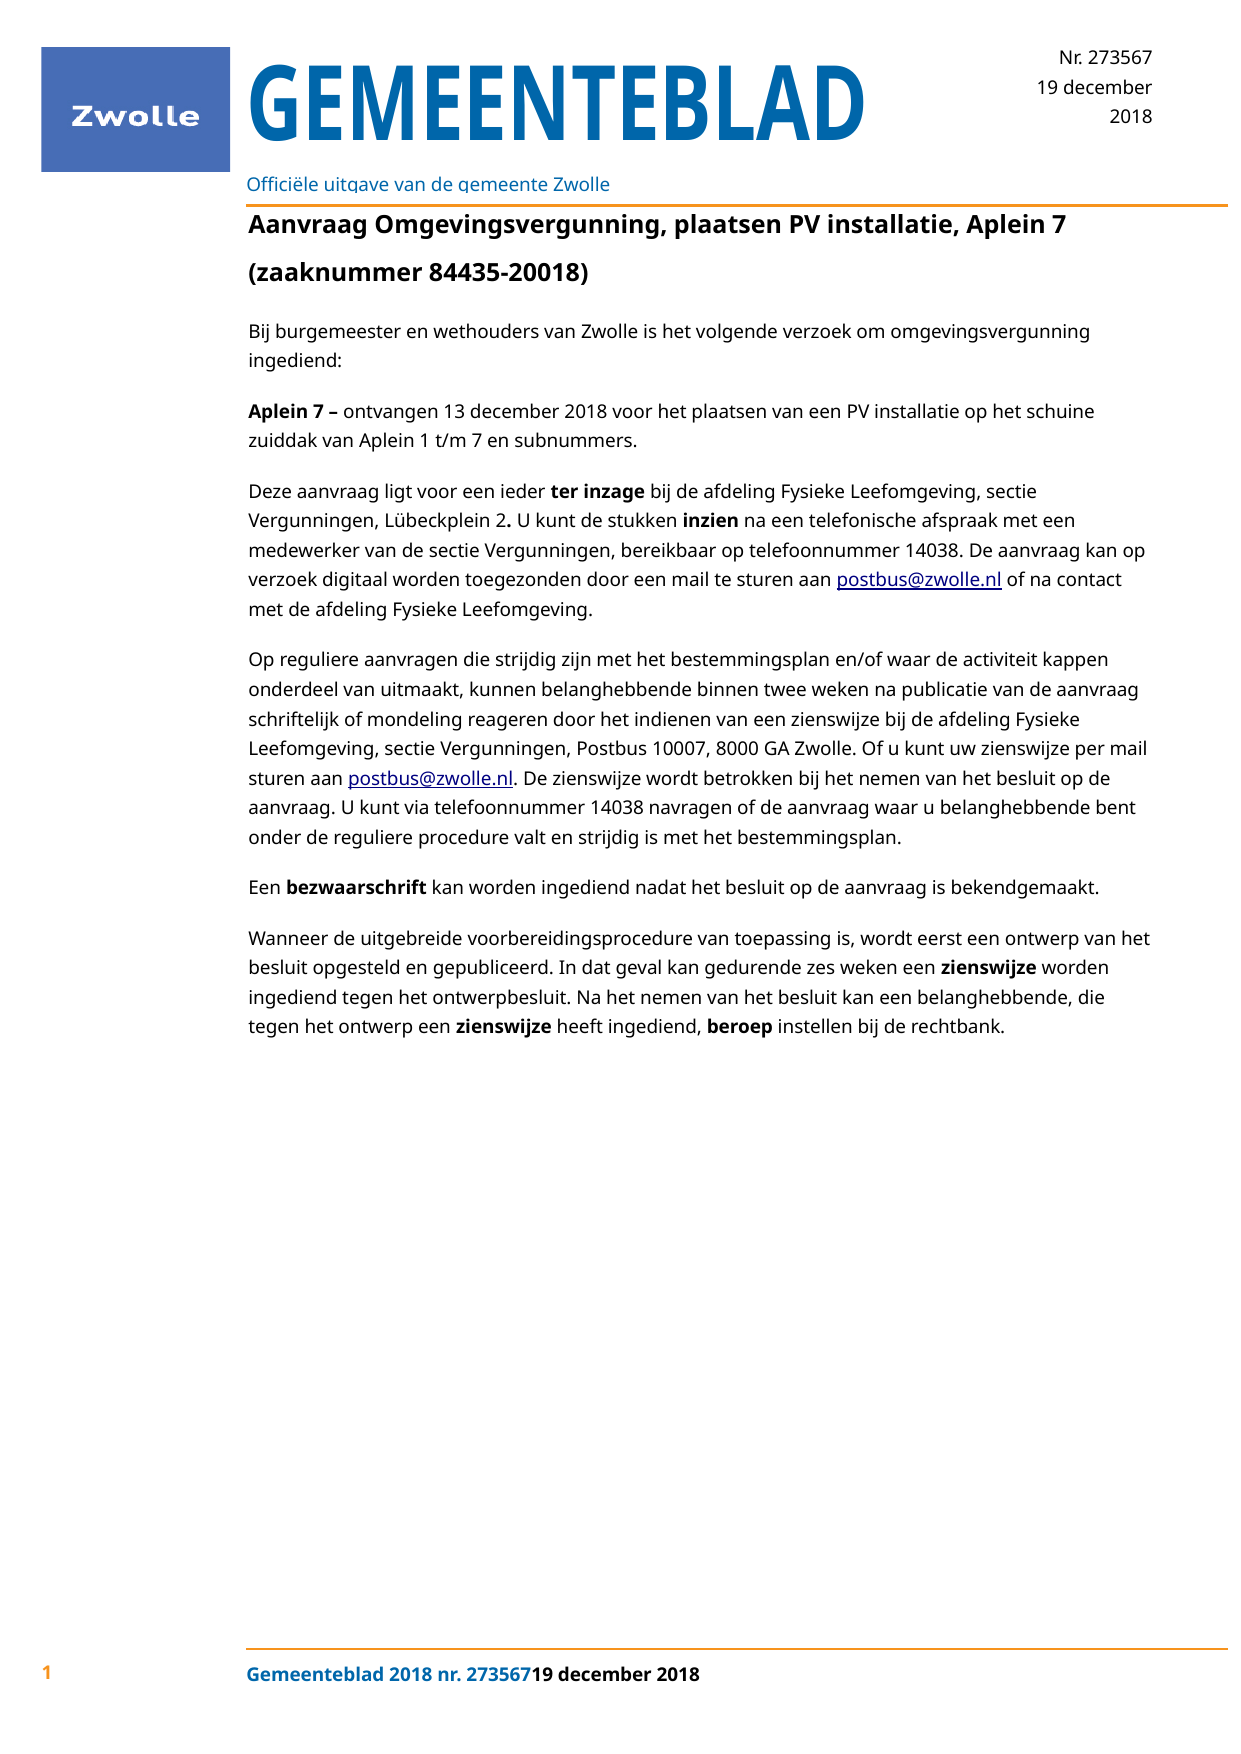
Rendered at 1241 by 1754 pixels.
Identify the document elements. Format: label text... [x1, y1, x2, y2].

text Op reguliere aanvragen die strijdig zijn met het bestemmingsplan en/of waar de activiteit kappen onderdeel van uitmaakt, kunnen belanghebbende binnen twee weken na publicatie van de aanvraag schriftelijk of mondeling reageren door het indienen van een zienswijze bij de afdeling Fysieke Leefomgeving, sectie Vergunningen, Postbus 10007, 8000 GA Zwolle. Of u kunt uw zienswijze per mail sturen aan postbus@zwolle.nl. De zienswijze wordt betrokken bij het nemen van het besluit op de aanvraag. U kunt via telefoonnummer 14038 navragen of de aanvraag waar u belanghebbende bent onder de reguliere procedure valt en strijdig is met het bestemmingsplan. [248, 647, 1152, 850]
text Bij burgemeester en wethouders van Zwolle is het volgende verzoek om omgevingsvergunning ingediend: [248, 318, 1152, 373]
text Aanvraag Omgevingsvergunning, plaatsen PV installatie, Aplein 7 (zaaknummer 84435-20018) [248, 207, 1152, 288]
text Deze aanvraag ligt voor een ieder ter inzage bij de afdeling Fysieke Leefomgeving, sectie Vergunningen, Lübeckplein 2. U kunt de stukken inzien na een telefonische afspraak met een medewerker van de sectie Vergunningen, bereikbaar op telefoonnummer 14038. De aanvraag kan op verzoek digitaal worden toegezonden door een mail te sturen aan postbus@zwolle.nl of na contact met de afdeling Fysieke Leefomgeving. [248, 478, 1152, 622]
text Wanneer de uitgebreide voorbereidingsprocedure van toepassing is, wordt eerst een ontwerp van het besluit opgesteld en gepubliceerd. In dat geval kan gedurende zes weken een zienswijze worden ingediend tegen het ontwerpbesluit. Na het nemen van het besluit kan een belanghebbende, die tegen het ontwerp een zienswijze heeft ingediend, beroep instellen bij de rechtbank. [248, 925, 1152, 1039]
picture [41, 47, 231, 172]
text Een bezwaarschrift kan worden ingediend nadat het besluit op de aanvraag is bekendgemaakt. [248, 874, 1152, 900]
text Aplein 7 – ontvangen 13 december 2018 voor het plaatsen van een PV installatie op het schuine zuiddak van Aplein 1 t/m 7 en subnummers. [248, 398, 1152, 453]
